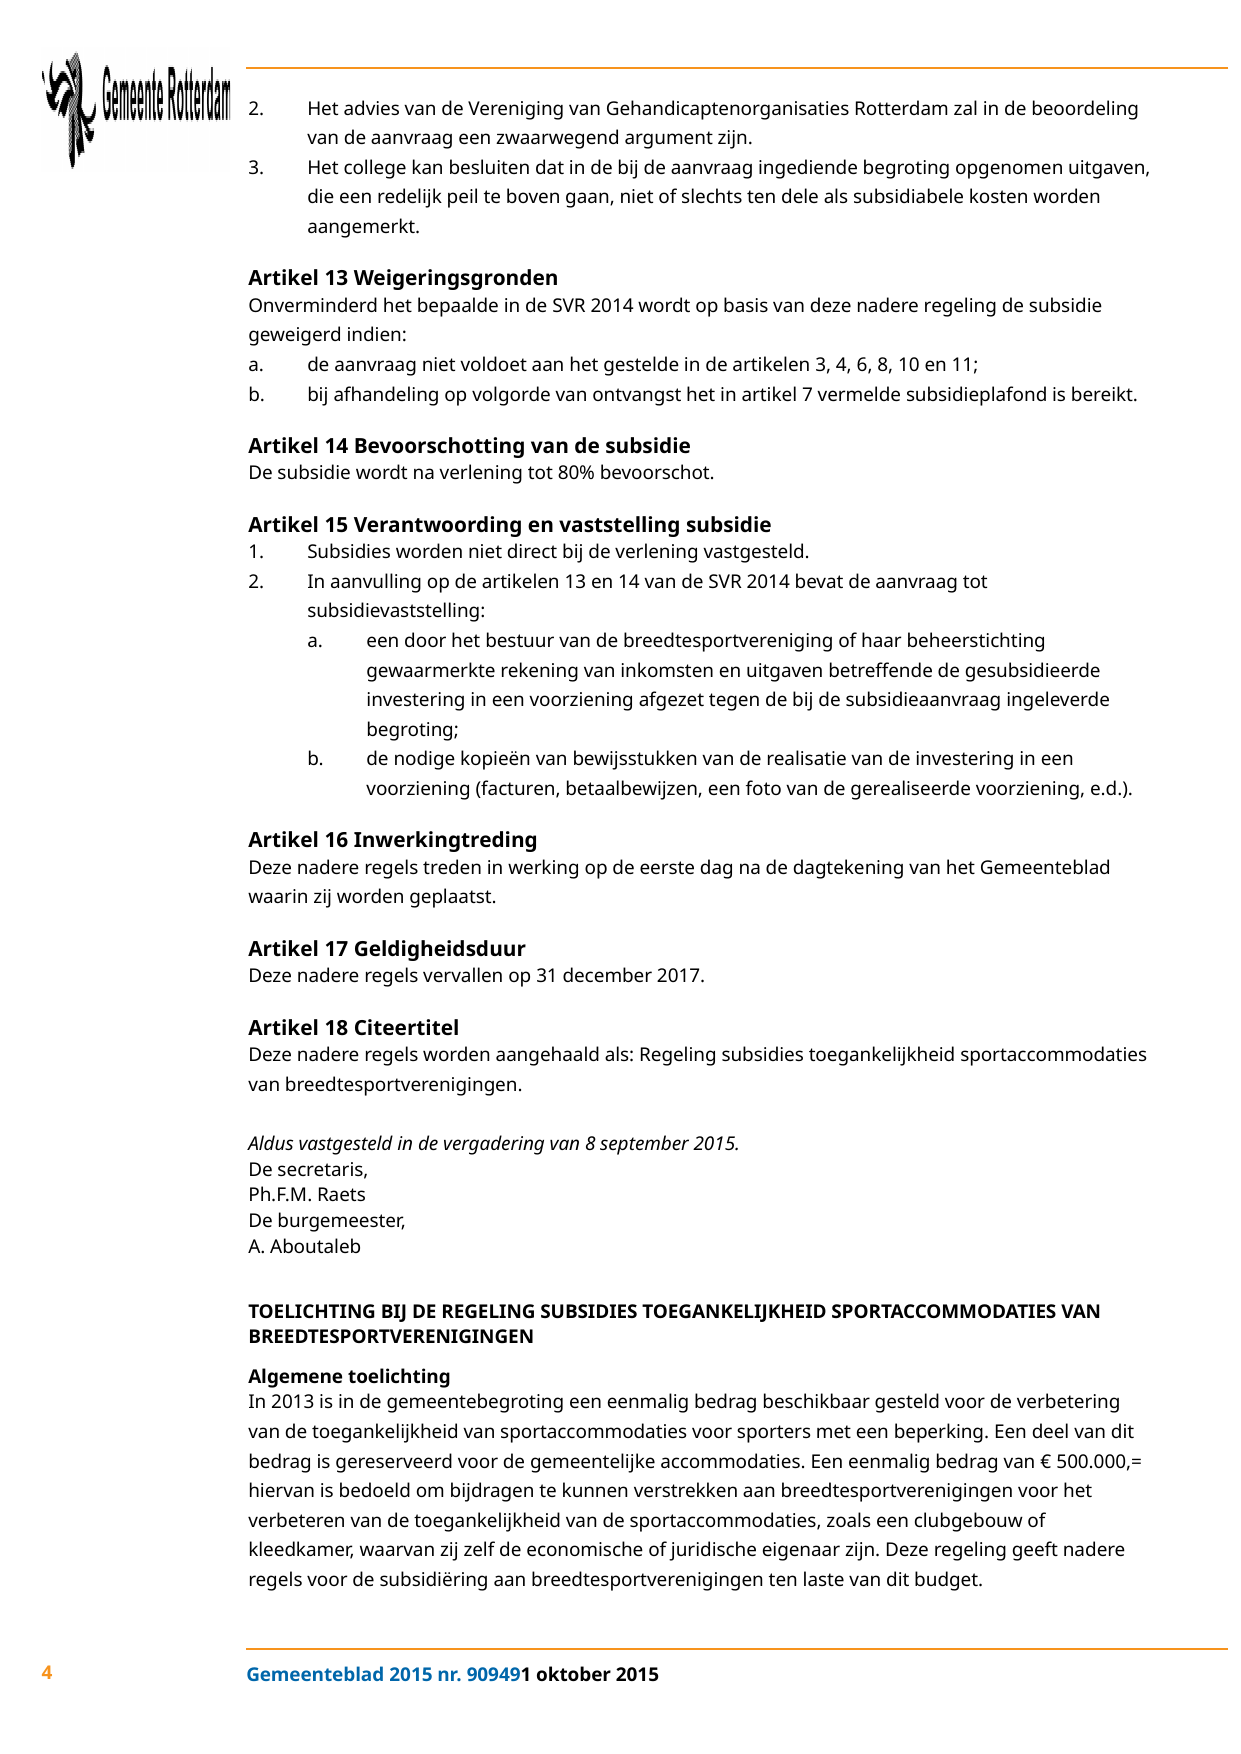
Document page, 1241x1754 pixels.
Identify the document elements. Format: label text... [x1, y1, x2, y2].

list Subsidies worden niet direct bij de verlening vastgesteld. [248, 538, 1152, 564]
list bij afhandeling op volgorde van ontvangst het in artikel 7 vermelde subsidieplafond is bereikt. [248, 381, 1152, 406]
picture [41, 47, 231, 172]
list In aanvulling op de artikelen 13 en 14 van de SVR 2014 bevat de aanvraag tot subsidievaststelling: [248, 568, 1152, 623]
text Algemene toelichting [248, 1363, 1152, 1389]
text De burgemeester, [248, 1207, 1152, 1233]
text Artikel 17 Geldigheidsduur [248, 934, 1152, 962]
text Aldus vastgesteld in de vergadering van 8 september 2015. [248, 1130, 1152, 1156]
list een door het bestuur van de breedtesportvereniging of haar beheerstichting gewaarmerkte rekening van inkomsten en uitgaven betreffende de gesubsidieerde investering in een voorziening afgezet tegen de bij de subsidieaanvraag ingeleverde begroting; [307, 627, 1152, 742]
list de aanvraag niet voldoet aan het gestelde in de artikelen 3, 4, 6, 8, 10 en 11; [248, 351, 1152, 377]
text Artikel 16 Inwerkingtreding [248, 826, 1152, 854]
text Artikel 15 Verantwoording en vaststelling subsidie [248, 510, 1152, 538]
text A. Aboutaleb [248, 1233, 1152, 1259]
text TOELICHTING BIJ DE REGELING SUBSIDIES TOEGANKELIJKHEID SPORTACCOMMODATIES VAN BREEDTESPORTVERENIGINGEN [248, 1298, 1152, 1349]
text Artikel 13 Weigeringsgronden [248, 263, 1152, 292]
list de nodige kopieën van bewijsstukken van de realisatie van de investering in een voorziening (facturen, betaalbewijzen, een foto van de gerealiseerde voorziening, e.d.). [307, 746, 1152, 801]
text Artikel 18 Citeertitel [248, 1013, 1152, 1041]
list Het advies van de Vereniging van Gehandicaptenorganisaties Rotterdam zal in de beoordeling van de aanvraag een zwaarwegend argument zijn. [248, 95, 1152, 150]
text Deze nadere regels treden in werking op de eerste dag na de dagtekening van het Gemeenteblad waarin zij worden geplaatst. [248, 854, 1152, 909]
text De subsidie wordt na verlening tot 80% bevoorschot. [248, 459, 1152, 485]
text Deze nadere regels worden aangehaald als: Regeling subsidies toegankelijkheid sportaccommodaties van breedtesportverenigingen. [248, 1041, 1152, 1097]
text Ph.F.M. Raets [248, 1181, 1152, 1207]
text Artikel 14 Bevoorschotting van de subsidie [248, 431, 1152, 459]
text In 2013 is in de gemeentebegroting een eenmalig bedrag beschikbaar gesteld voor de verbetering van de toegankelijkheid van sportaccommodaties voor sporters met een beperking. Een deel van dit bedrag is gereserveerd voor de gemeentelijke accommodaties. Een eenmalig bedrag van € 500.000,= hiervan is bedoeld om bijdragen te kunnen verstrekken aan breedtesportverenigingen voor het verbeteren van de toegankelijkheid van de sportaccommodaties, zoals een clubgebouw of kleedkamer, waarvan zij zelf de economische of juridische eigenaar zijn. Deze regeling geeft nadere regels voor de subsidiëring aan breedtesportverenigingen ten laste van dit budget. [248, 1389, 1152, 1592]
text De secretaris, [248, 1156, 1152, 1181]
list Het college kan besluiten dat in de bij de aanvraag ingediende begroting opgenomen uitgaven, die een redelijk peil te boven gaan, niet of slechts ten dele als subsidiabele kosten worden aangemerkt. [248, 154, 1152, 239]
text Onverminderd het bepaalde in de SVR 2014 wordt op basis van deze nadere regeling de subsidie geweigerd indien: [248, 292, 1152, 347]
text Deze nadere regels vervallen op 31 december 2017. [248, 962, 1152, 988]
